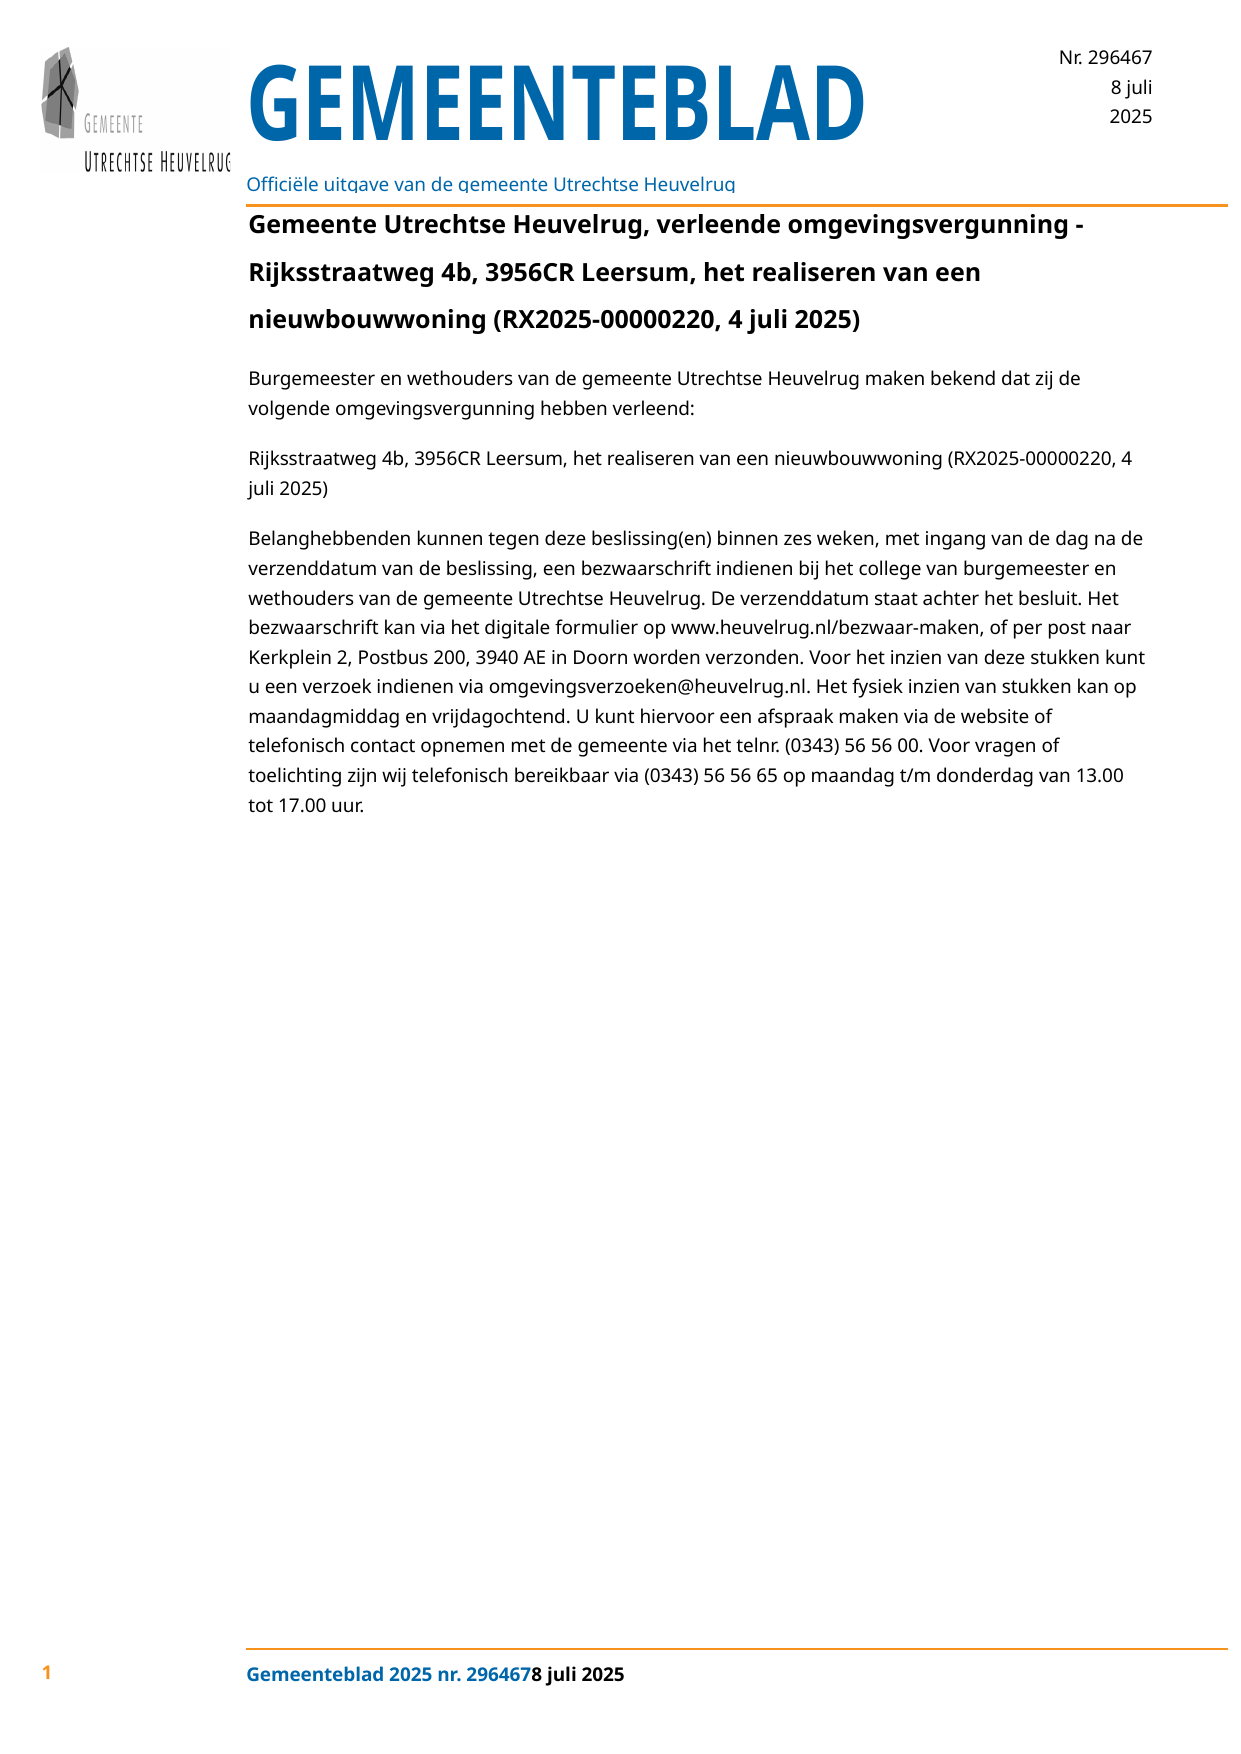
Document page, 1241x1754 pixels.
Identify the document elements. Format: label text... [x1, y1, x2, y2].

text Burgemeester en wethouders van de gemeente Utrechtse Heuvelrug maken bekend dat zij de volgende omgevingsvergunning hebben verleend: [248, 366, 1152, 421]
text Gemeente Utrechtse Heuvelrug, verleende omgevingsvergunning - Rijksstraatweg 4b, 3956CR Leersum, het realiseren van een nieuwbouwwoning (RX2025-00000220, 4 juli 2025) [248, 207, 1152, 336]
text Rijksstraatweg 4b, 3956CR Leersum, het realiseren van een nieuwbouwwoning (RX2025-00000220, 4 juli 2025) [248, 446, 1152, 501]
picture [41, 47, 231, 172]
text Belanghebbenden kunnen tegen deze beslissing(en) binnen zes weken, met ingang van de dag na de verzenddatum van de beslissing, een bezwaarschrift indienen bij het college van burgemeester en wethouders van de gemeente Utrechtse Heuvelrug. De verzenddatum staat achter het besluit. Het bezwaarschrift kan via het digitale formulier op www.heuvelrug.nl/bezwaar-maken, of per post naar Kerkplein 2, Postbus 200, 3940 AE in Doorn worden verzonden. Voor het inzien van deze stukken kunt u een verzoek indienen via omgevingsverzoeken@heuvelrug.nl. Het fysiek inzien van stukken kan op maandagmiddag en vrijdagochtend. U kunt hiervoor een afspraak maken via de website of telefonisch contact opnemen met de gemeente via het telnr. (0343) 56 56 00. Voor vragen of toelichting zijn wij telefonisch bereikbaar via (0343) 56 56 65 op maandag t/m donderdag van 13.00 tot 17.00 uur. [248, 526, 1152, 817]
